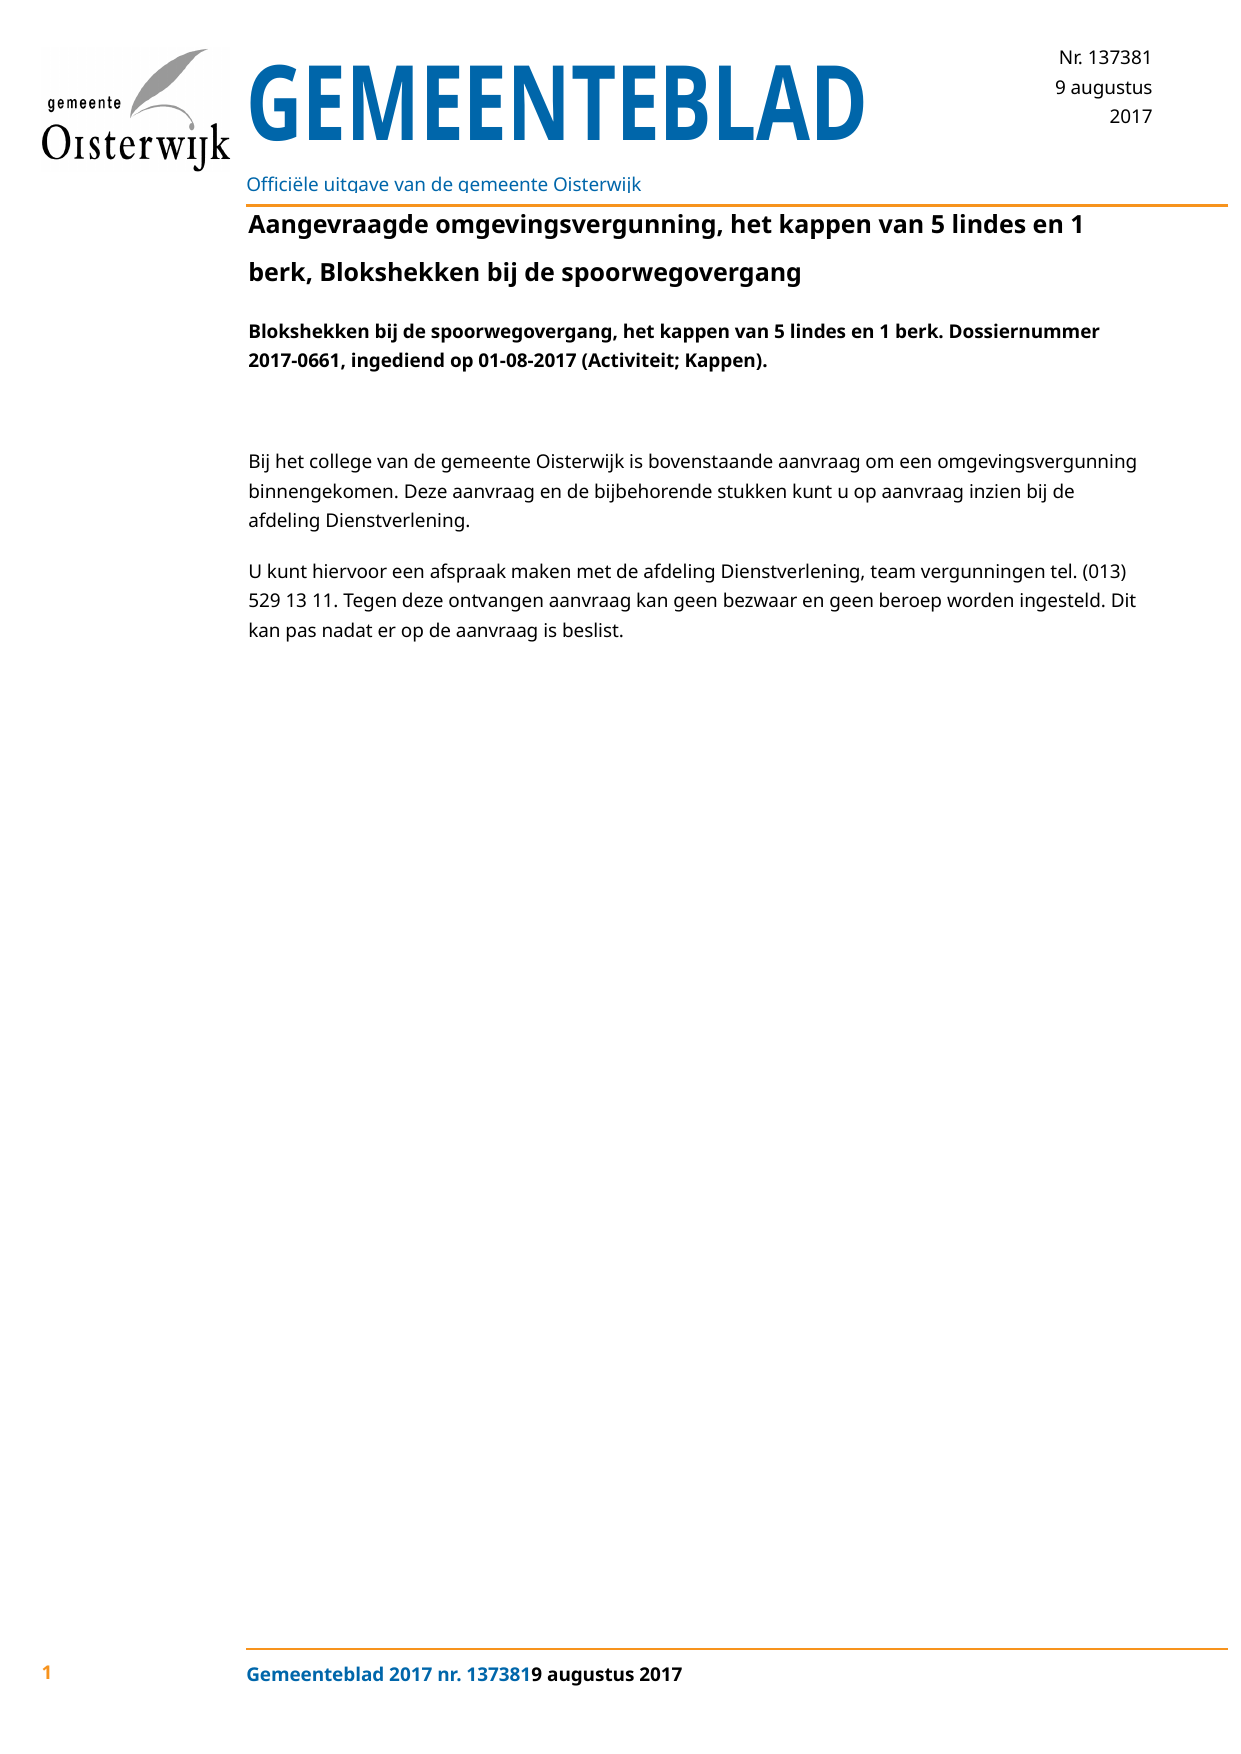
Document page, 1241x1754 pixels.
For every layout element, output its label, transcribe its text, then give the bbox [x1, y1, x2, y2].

text Blokshekken bij de spoorwegovergang, het kappen van 5 lindes en 1 berk. Dossiernummer 2017-0661, ingediend op 01-08-2017 (Activiteit; Kappen). [248, 318, 1152, 373]
picture [41, 47, 231, 172]
text U kunt hiervoor een afspraak maken met de afdeling Dienstverlening, team vergunningen tel. (013) 529 13 11. Tegen deze ontvangen aanvraag kan geen bezwaar en geen beroep worden ingesteld. Dit kan pas nadat er op de aanvraag is beslist. [248, 558, 1152, 643]
text Aangevraagde omgevingsvergunning, het kappen van 5 lindes en 1 berk, Blokshekken bij de spoorwegovergang [248, 207, 1152, 288]
text Bij het college van de gemeente Oisterwijk is bovenstaande aanvraag om een omgevingsvergunning binnengekomen. Deze aanvraag en de bijbehorende stukken kunt u op aanvraag inzien bij de afdeling Dienstverlening. [248, 448, 1152, 533]
